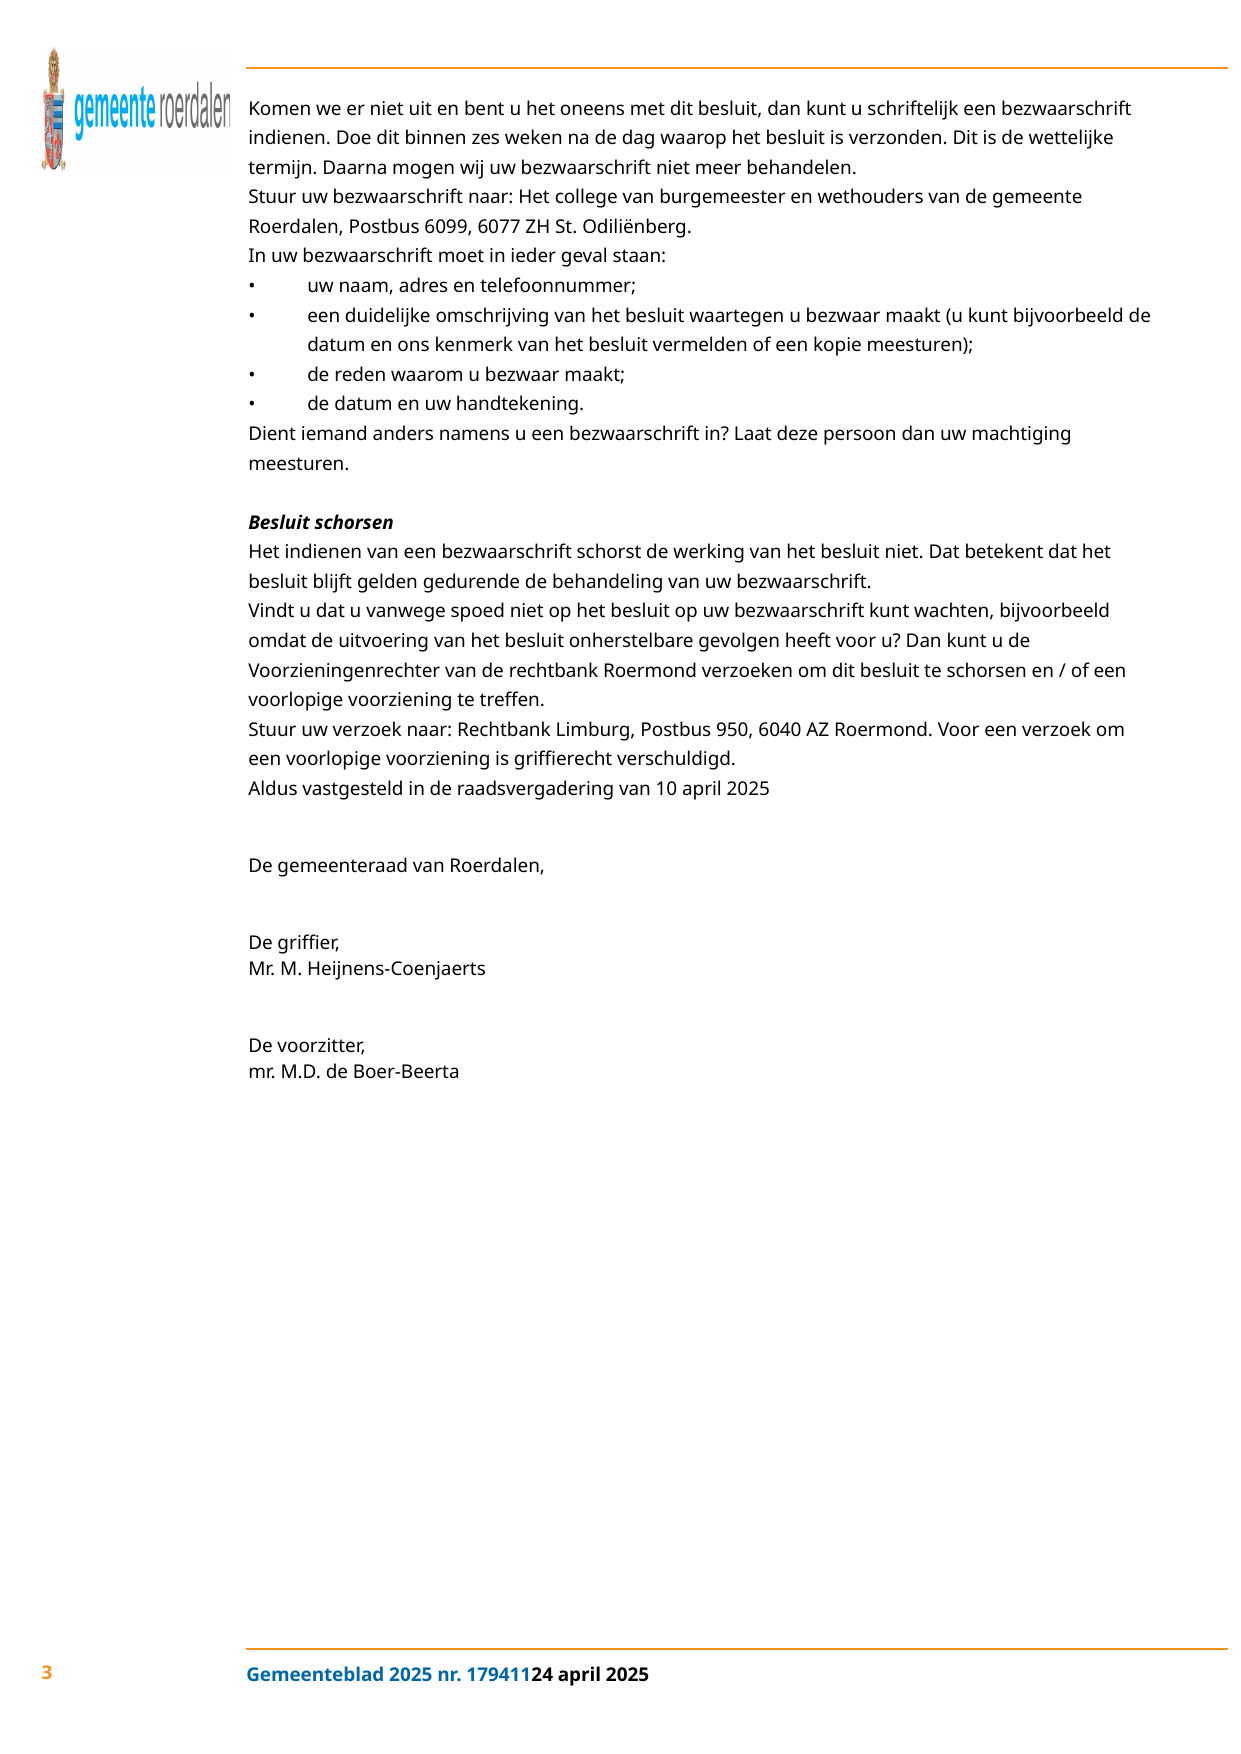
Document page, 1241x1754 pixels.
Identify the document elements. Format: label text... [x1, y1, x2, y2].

text mr. M.D. de Boer-Beerta [248, 1058, 1152, 1084]
text Stuur uw bezwaarschrift naar: Het college van burgemeester en wethouders van de gemeente Roerdalen, Postbus 6099, 6077 ZH St. Odiliënberg. [248, 183, 1152, 239]
text In uw bezwaarschrift moet in ieder geval staan: [248, 243, 1152, 268]
list uw naam, adres en telefoonnummer; [248, 272, 1152, 298]
text Dient iemand anders namens u een bezwaarschrift in? Laat deze persoon dan uw machtiging meesturen. [248, 420, 1152, 476]
text De voorzitter, [248, 1032, 1152, 1058]
picture [41, 47, 231, 172]
text Aldus vastgesteld in de raadsvergadering van 10 april 2025 [248, 775, 1152, 801]
text Komen we er niet uit en bent u het oneens met dit besluit, dan kunt u schriftelijk een bezwaarschrift indienen. Doe dit binnen zes weken na de dag waarop het besluit is verzonden. Dit is de wettelijke termijn. Daarna mogen wij uw bezwaarschrift niet meer behandelen. [248, 95, 1152, 180]
list de reden waarom u bezwaar maakt; [248, 361, 1152, 387]
list de datum en uw handtekening. [248, 391, 1152, 416]
text De griffier, [248, 929, 1152, 955]
text Mr. M. Heijnens-Coenjaerts [248, 955, 1152, 981]
text De gemeenteraad van Roerdalen, [248, 852, 1152, 878]
list een duidelijke omschrijving van het besluit waartegen u bezwaar maakt (u kunt bijvoorbeeld de datum en ons kenmerk van het besluit vermelden of een kopie meesturen); [248, 302, 1152, 357]
text Het indienen van een bezwaarschrift schorst de werking van het besluit niet. Dat betekent dat het besluit blijft gelden gedurende de behandeling van uw bezwaarschrift. [248, 538, 1152, 594]
text Vindt u dat u vanwege spoed niet op het besluit op uw bezwaarschrift kunt wachten, bijvoorbeeld omdat de uitvoering van het besluit onherstelbare gevolgen heeft voor u? Dan kunt u de Voorzieningenrechter van de rechtbank Roermond verzoeken om dit besluit te schorsen en / of een voorlopige voorziening te treffen. [248, 598, 1152, 712]
text Stuur uw verzoek naar: Rechtbank Limburg, Postbus 950, 6040 AZ Roermond. Voor een verzoek om een voorlopige voorziening is griffierecht verschuldigd. [248, 716, 1152, 771]
text Besluit schorsen [248, 509, 1152, 535]
